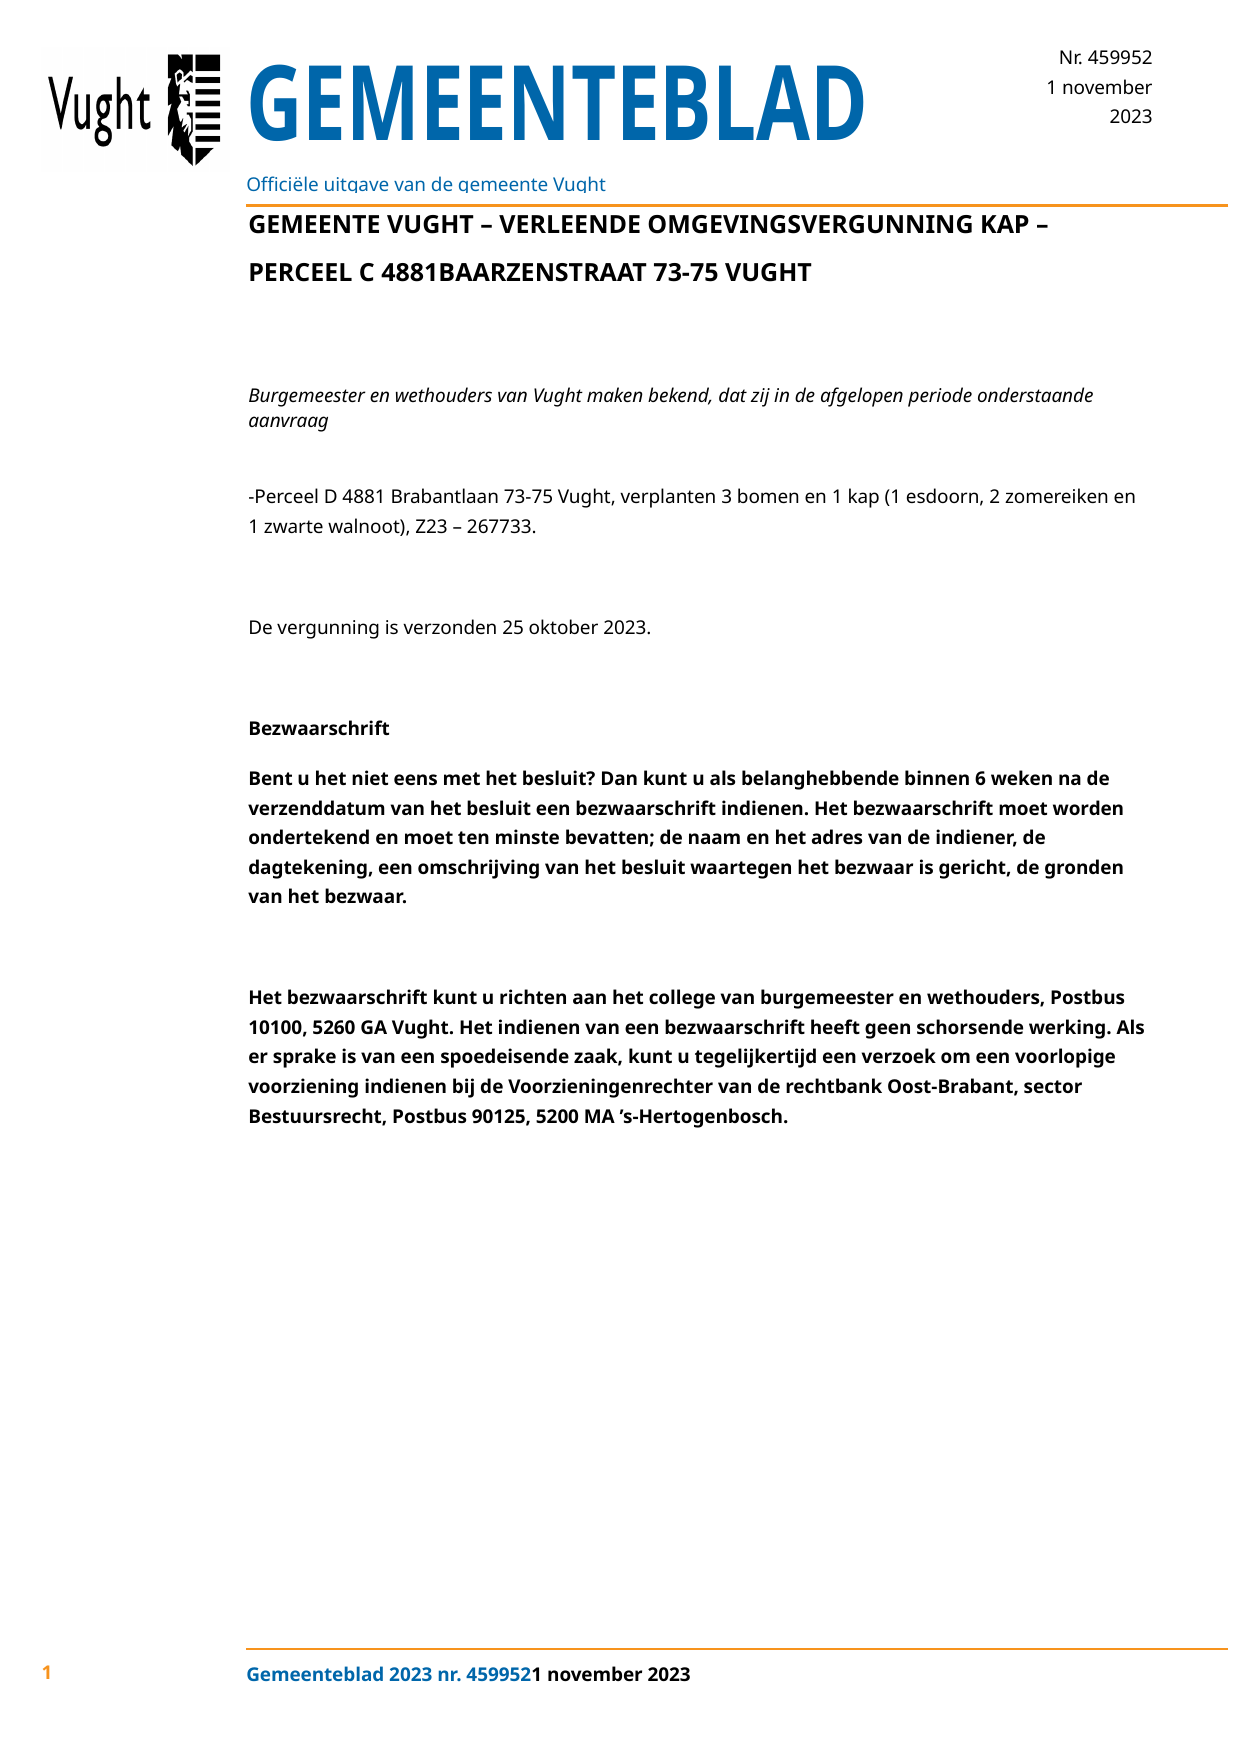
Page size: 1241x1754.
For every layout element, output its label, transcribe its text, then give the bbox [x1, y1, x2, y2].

text Bezwaarschrift [248, 715, 1152, 741]
text Bent u het niet eens met het besluit? Dan kunt u als belanghebbende binnen 6 weken na de verzenddatum van het besluit een bezwaarschrift indienen. Het bezwaarschrift moet worden ondertekend en moet ten minste bevatten; de naam en het adres van de indiener, de dagtekening, een omschrijving van het besluit waartegen het bezwaar is gericht, de gronden van het bezwaar. [248, 765, 1152, 909]
picture [41, 47, 231, 172]
text GEMEENTE VUGHT – VERLEENDE OMGEVINGSVERGUNNING KAP – PERCEEL C 4881BAARZENSTRAAT 73-75 VUGHT [248, 207, 1152, 288]
text Burgemeester en wethouders van Vught maken bekend, dat zij in de afgelopen periode onderstaande aanvraag [248, 382, 1152, 433]
text De vergunning is verzonden 25 oktober 2023. [248, 614, 1152, 640]
text -Perceel D 4881 Brabantlaan 73-75 Vught, verplanten 3 bomen en 1 kap (1 esdoorn, 2 zomereiken en 1 zwarte walnoot), Z23 – 267733. [248, 484, 1152, 539]
text Het bezwaarschrift kunt u richten aan het college van burgemeester en wethouders, Postbus 10100, 5260 GA Vught. Het indienen van een bezwaarschrift heeft geen schorsende werking. Als er sprake is van een spoedeisende zaak, kunt u tegelijkertijd een verzoek om een voorlopige voorziening indienen bij de Voorzieningenrechter van de rechtbank Oost-Brabant, sector Bestuursrecht, Postbus 90125, 5200 MA ’s-Hertogenbosch. [248, 984, 1152, 1129]
